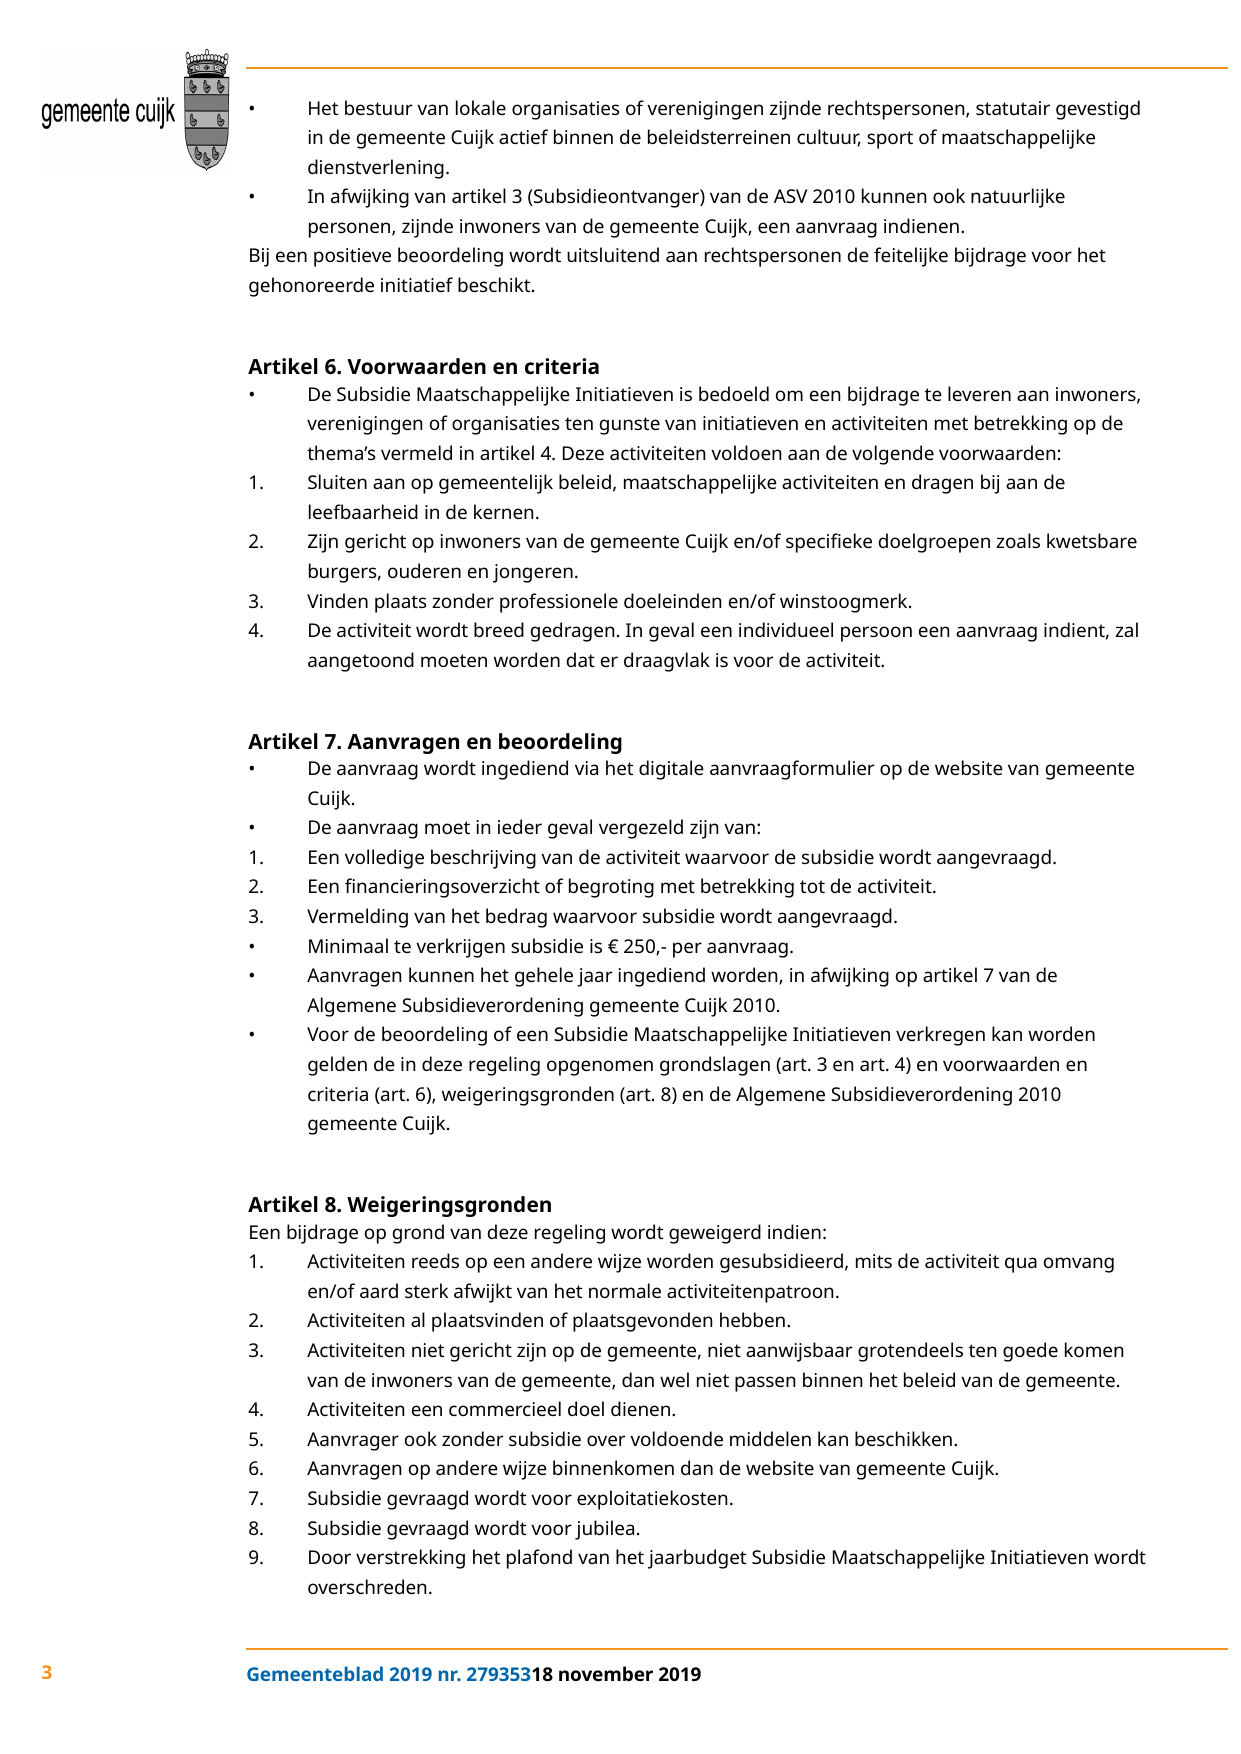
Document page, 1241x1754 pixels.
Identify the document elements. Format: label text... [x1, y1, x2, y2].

list Activiteiten reeds op een andere wijze worden gesubsidieerd, mits de activiteit qua omvang en/of aard sterk afwijkt van het normale activiteitenpatroon. [248, 1248, 1152, 1304]
list Aanvragen op andere wijze binnenkomen dan de website van gemeente Cuijk. [248, 1456, 1152, 1481]
list Sluiten aan op gemeentelijk beleid, maatschappelijke activiteiten en dragen bij aan de [248, 469, 1152, 495]
list De aanvraag moet in ieder geval vergezeld zijn van: [248, 814, 1152, 840]
list Een financieringsoverzicht of begroting met betrekking tot de activiteit. [248, 874, 1152, 899]
list In afwijking van artikel 3 (Subsidieontvanger) van de ASV 2010 kunnen ook natuurlijke personen, zijnde inwoners van de gemeente Cuijk, een aanvraag indienen. [248, 183, 1152, 239]
list Het bestuur van lokale organisaties of verenigingen zijnde rechtspersonen, statutair gevestigd in de gemeente Cuijk actief binnen de beleidsterreinen cultuur, sport of maatschappelijke dienstverlening. [248, 95, 1152, 180]
text Artikel 6. Voorwaarden en criteria [248, 352, 1152, 381]
text Artikel 8. Weigeringsgronden [248, 1190, 1152, 1219]
list leefbaarheid in de kernen. [248, 499, 1152, 525]
list De activiteit wordt breed gedragen. In geval een individueel persoon een aanvraag indient, zal aangetoond moeten worden dat er draagvlak is voor de activiteit. [248, 617, 1152, 673]
list Minimaal te verkrijgen subsidie is € 250,- per aanvraag. [248, 933, 1152, 959]
list Voor de beoordeling of een Subsidie Maatschappelijke Initiatieven verkregen kan worden gelden de in deze regeling opgenomen grondslagen (art. 3 en art. 4) en voorwaarden en criteria (art. 6), weigeringsgronden (art. 8) en de Algemene Subsidieverordening 2010 gemeente Cuijk. [248, 1022, 1152, 1136]
list Door verstrekking het plafond van het jaarbudget Subsidie Maatschappelijke Initiatieven wordt overschreden. [248, 1544, 1152, 1599]
list Vermelding van het bedrag waarvoor subsidie wordt aangevraagd. [248, 903, 1152, 929]
picture [41, 47, 231, 172]
text Bij een positieve beoordeling wordt uitsluitend aan rechtspersonen de feitelijke bijdrage voor het gehonoreerde initiatief beschikt. [248, 243, 1152, 298]
list Vinden plaats zonder professionele doeleinden en/of winstoogmerk. [248, 588, 1152, 613]
list Activiteiten al plaatsvinden of plaatsgevonden hebben. [248, 1308, 1152, 1333]
list Activiteiten een commercieel doel dienen. [248, 1396, 1152, 1422]
list Zijn gericht op inwoners van de gemeente Cuijk en/of specifieke doelgroepen zoals kwetsbare burgers, ouderen en jongeren. [248, 529, 1152, 584]
list De Subsidie Maatschappelijke Initiatieven is bedoeld om een bijdrage te leveren aan inwoners, verenigingen of organisaties ten gunste van initiatieven en activiteiten met betrekking op de thema’s vermeld in artikel 4. Deze activiteiten voldoen aan de volgende voorwaarden: [248, 381, 1152, 466]
list Activiteiten niet gericht zijn op de gemeente, niet aanwijsbaar grotendeels ten goede komen van de inwoners van de gemeente, dan wel niet passen binnen het beleid van de gemeente. [248, 1337, 1152, 1392]
list Subsidie gevraagd wordt voor exploitatiekosten. [248, 1485, 1152, 1511]
text Een bijdrage op grond van deze regeling wordt geweigerd indien: [248, 1219, 1152, 1244]
text Artikel 7. Aanvragen en beoordeling [248, 727, 1152, 755]
list Aanvragen kunnen het gehele jaar ingediend worden, in afwijking op artikel 7 van de Algemene Subsidieverordening gemeente Cuijk 2010. [248, 962, 1152, 1018]
list Aanvrager ook zonder subsidie over voldoende middelen kan beschikken. [248, 1426, 1152, 1452]
list Een volledige beschrijving van de activiteit waarvoor de subsidie wordt aangevraagd. [248, 844, 1152, 870]
list De aanvraag wordt ingediend via het digitale aanvraagformulier op de website van gemeente Cuijk. [248, 755, 1152, 811]
list Subsidie gevraagd wordt voor jubilea. [248, 1515, 1152, 1540]
